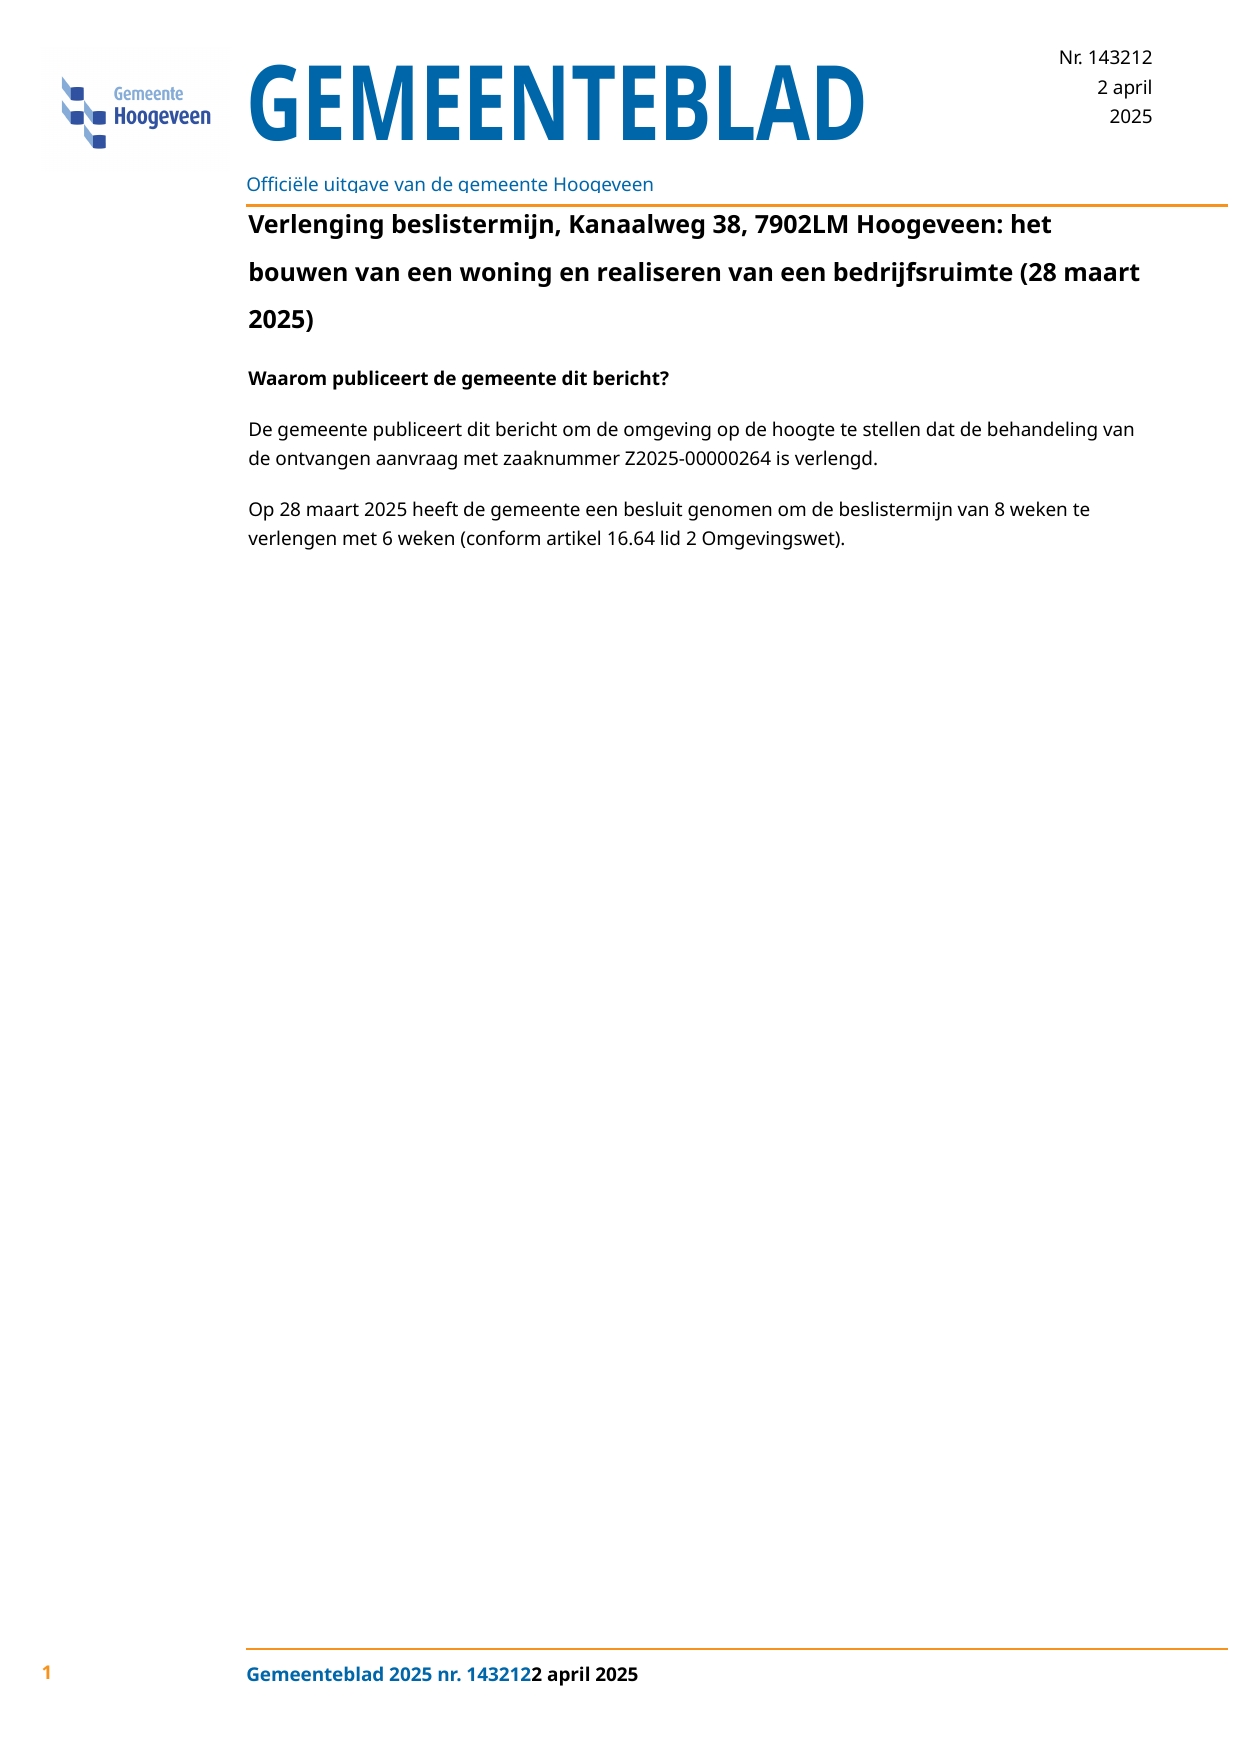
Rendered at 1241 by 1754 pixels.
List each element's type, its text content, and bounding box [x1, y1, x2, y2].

picture [41, 47, 231, 172]
text De gemeente publiceert dit bericht om de omgeving op de hoogte te stellen dat de behandeling van de ontvangen aanvraag met zaaknummer Z2025-00000264 is verlengd. [248, 416, 1152, 471]
text Op 28 maart 2025 heeft de gemeente een besluit genomen om de beslistermijn van 8 weken te verlengen met 6 weken (conform artikel 16.64 lid 2 Omgevingswet). [248, 496, 1152, 551]
text Verlenging beslistermijn, Kanaalweg 38, 7902LM Hoogeveen: het bouwen van een woning en realiseren van een bedrijfsruimte (28 maart 2025) [248, 207, 1152, 336]
text Waarom publiceert de gemeente dit bericht? [248, 366, 1152, 391]
